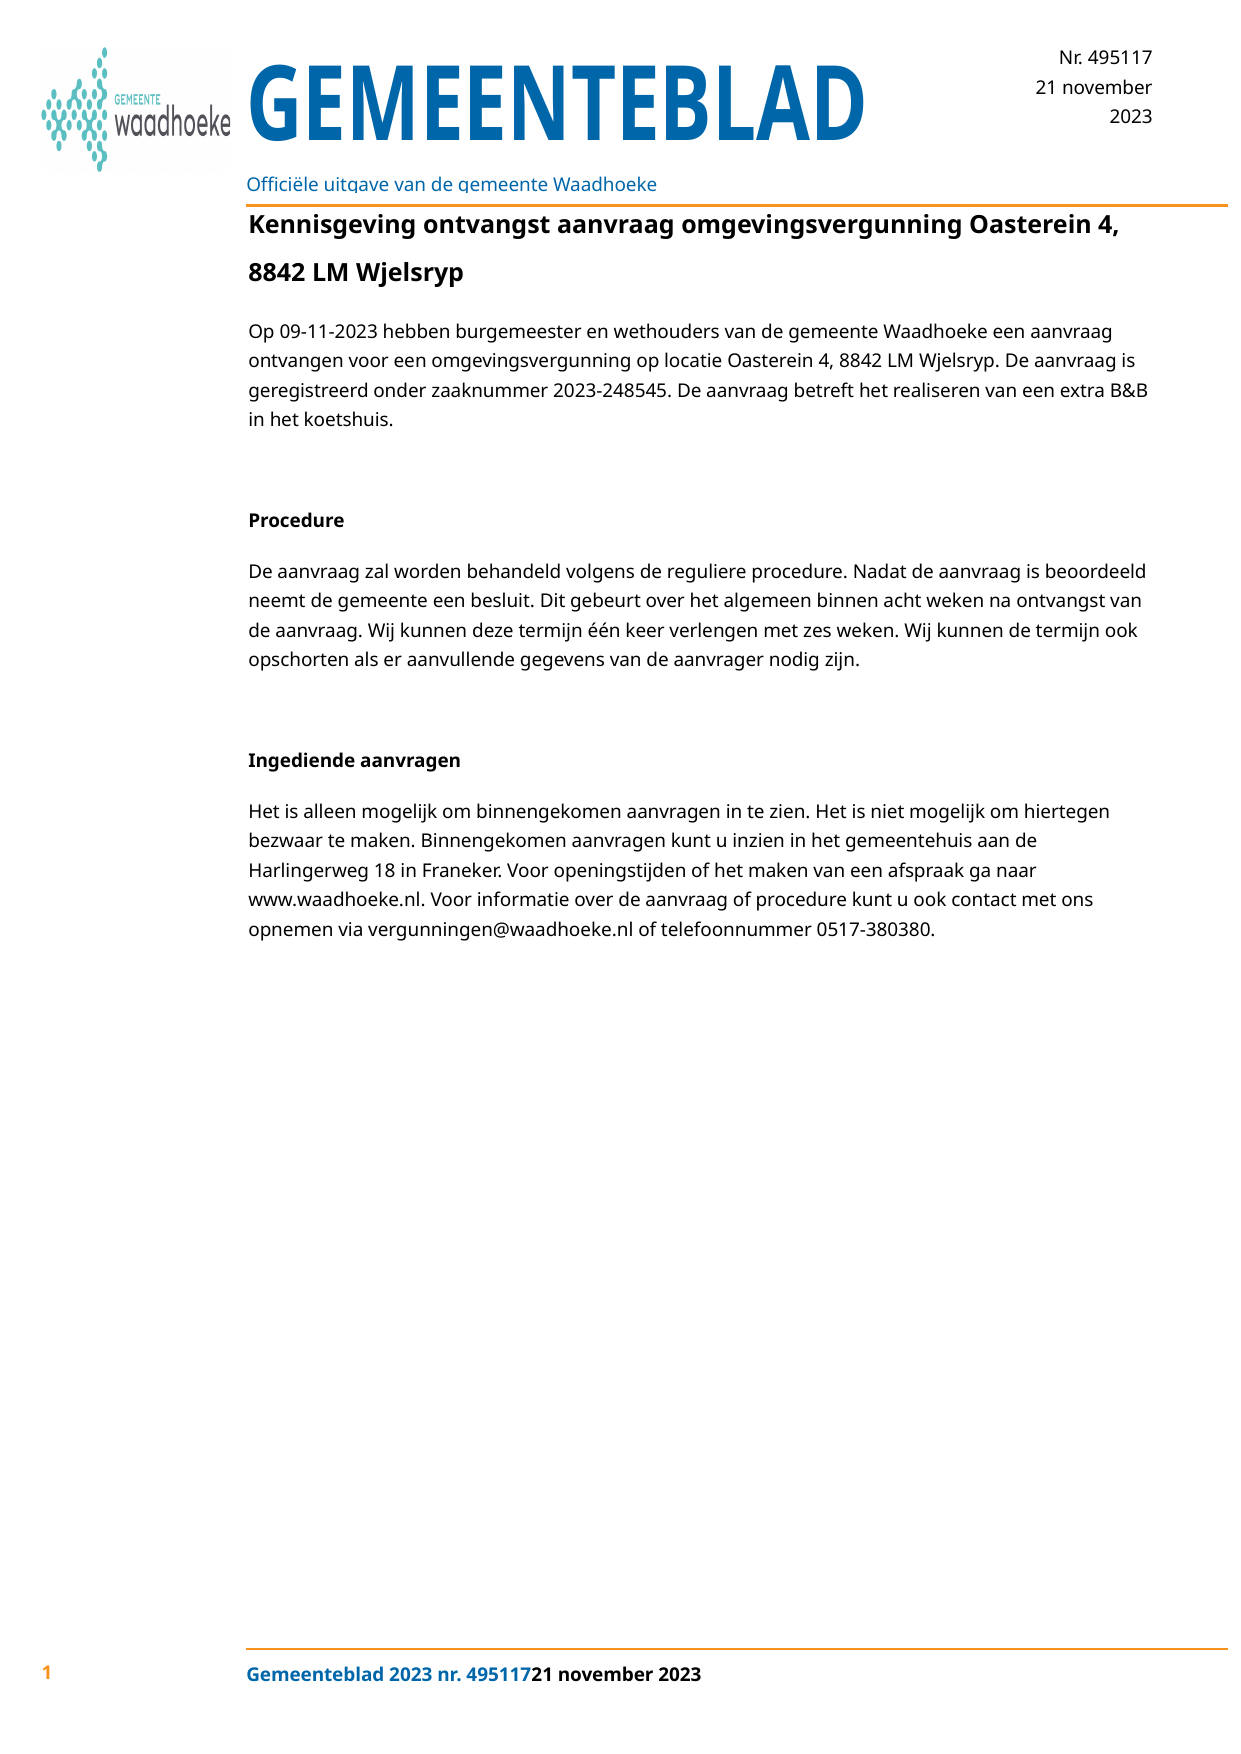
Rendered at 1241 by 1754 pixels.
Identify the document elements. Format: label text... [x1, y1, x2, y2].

text Ingediende aanvragen [248, 747, 1152, 773]
text Het is alleen mogelijk om binnengekomen aanvragen in te zien. Het is niet mogelijk om hiertegen bezwaar te maken. Binnengekomen aanvragen kunt u inzien in het gemeentehuis aan de Harlingerweg 18 in Franeker. Voor openingstijden of het maken van een afspraak ga naar www.waadhoeke.nl. Voor informatie over de aanvraag of procedure kunt u ook contact met ons opnemen via vergunningen@waadhoeke.nl of telefoonnummer 0517-380380. [248, 798, 1152, 942]
text De aanvraag zal worden behandeld volgens de reguliere procedure. Nadat de aanvraag is beoordeeld neemt de gemeente een besluit. Dit gebeurt over het algemeen binnen acht weken na ontvangst van de aanvraag. Wij kunnen deze termijn één keer verlengen met zes weken. Wij kunnen de termijn ook opschorten als er aanvullende gegevens van de aanvrager nodig zijn. [248, 558, 1152, 672]
text Kennisgeving ontvangst aanvraag omgevingsvergunning Oasterein 4, 8842 LM Wjelsryp [248, 207, 1152, 288]
picture [41, 47, 231, 172]
text Op 09-11-2023 hebben burgemeester en wethouders van de gemeente Waadhoeke een aanvraag ontvangen voor een omgevingsvergunning op locatie Oasterein 4, 8842 LM Wjelsryp. De aanvraag is geregistreerd onder zaaknummer 2023-248545. De aanvraag betreft het realiseren van een extra B&B in het koetshuis. [248, 318, 1152, 432]
text Procedure [248, 507, 1152, 533]
